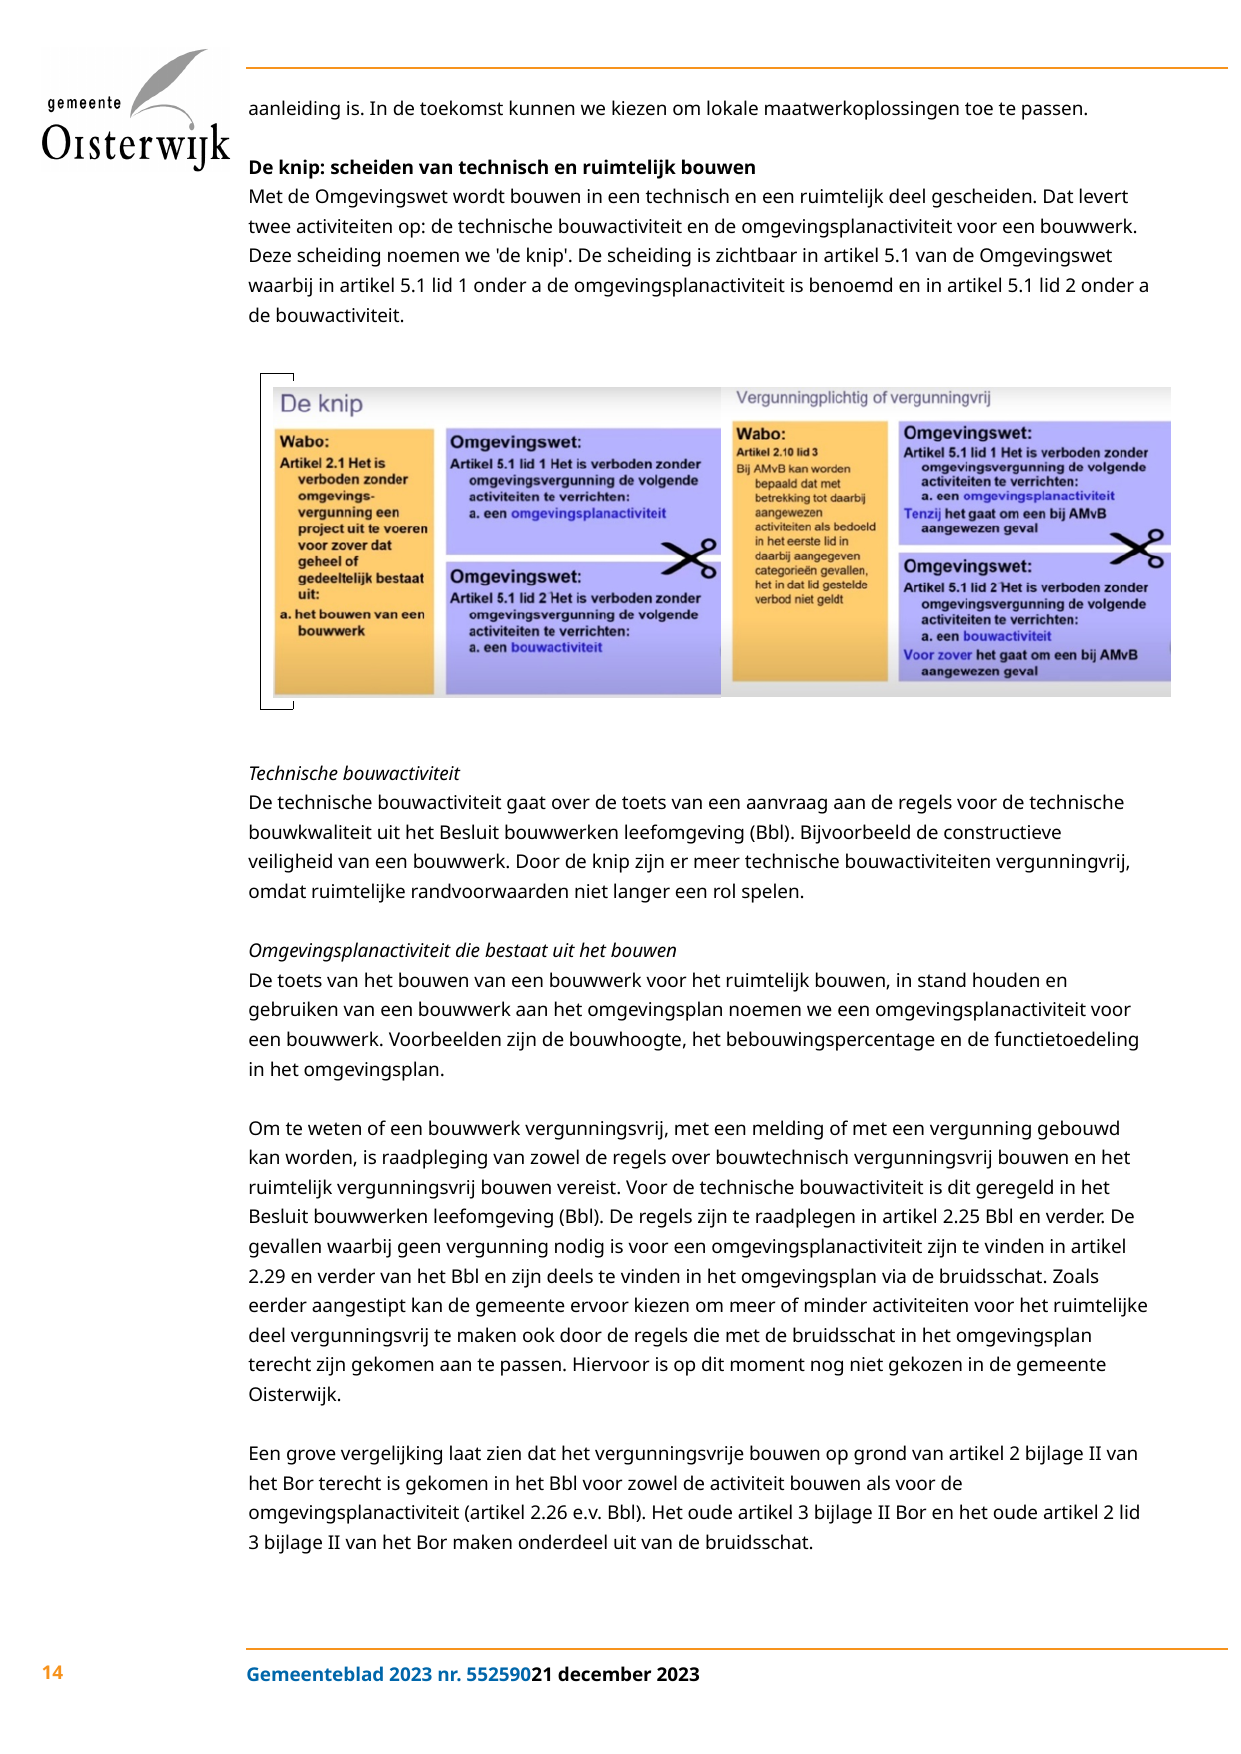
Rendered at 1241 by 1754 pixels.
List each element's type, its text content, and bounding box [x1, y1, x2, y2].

picture [41, 47, 231, 172]
text Omgevingsplanactiviteit die bestaat uit het bouwen [248, 937, 1152, 963]
text aanleiding is. In de toekomst kunnen we kiezen om lokale maatwerkoplossingen toe te passen. [248, 95, 1152, 121]
text Technische bouwactiviteit [248, 760, 1152, 786]
text Een grove vergelijking laat zien dat het vergunningsvrije bouwen op grond van artikel 2 bijlage II van het Bor terecht is gekomen in het Bbl voor zowel de activiteit bouwen als voor de omgevingsplanactiviteit (artikel 2.26 e.v. Bbl). Het oude artikel 3 bijlage II Bor en het oude artikel 2 lid 3 bijlage II van het Bor maken onderdeel uit van de bruidsschat. [248, 1440, 1152, 1555]
picture [268, 381, 1173, 701]
text De technische bouwactiviteit gaat over de toets van een aanvraag aan de regels voor de technische bouwkwaliteit uit het Besluit bouwwerken leefomgeving (Bbl). Bijvoorbeeld de constructieve veiligheid van een bouwwerk. Door de knip zijn er meer technische bouwactiviteiten vergunningvrij, omdat ruimtelijke randvoorwaarden niet langer een rol spelen. [248, 789, 1152, 904]
text Om te weten of een bouwwerk vergunningsvrij, met een melding of met een vergunning gebouwd kan worden, is raadpleging van zowel de regels over bouwtechnisch vergunningsvrij bouwen en het ruimtelijk vergunningsvrij bouwen vereist. Voor de technische bouwactiviteit is dit geregeld in het Besluit bouwwerken leefomgeving (Bbl). De regels zijn te raadplegen in artikel 2.25 Bbl en verder. De gevallen waarbij geen vergunning nodig is voor een omgevingsplanactiviteit zijn te vinden in artikel 2.29 en verder van het Bbl en zijn deels te vinden in het omgevingsplan via de bruidsschat. Zoals eerder aangestipt kan de gemeente ervoor kiezen om meer of minder activiteiten voor het ruimtelijke deel vergunningsvrij te maken ook door de regels die met de bruidsschat in het omgevingsplan terecht zijn gekomen aan te passen. Hiervoor is op dit moment nog niet gekozen in de gemeente Oisterwijk. [248, 1115, 1152, 1407]
text Met de Omgevingswet wordt bouwen in een technisch en een ruimtelijk deel gescheiden. Dat levert twee activiteiten op: de technische bouwactiviteit en de omgevingsplanactiviteit voor een bouwwerk. Deze scheiding noemen we 'de knip'. De scheiding is zichtbaar in artikel 5.1 van de Omgevingswet waarbij in artikel 5.1 lid 1 onder a de omgevingsplanactiviteit is benoemd en in artikel 5.1 lid 2 onder a de bouwactiviteit. [248, 183, 1152, 328]
text De knip: scheiden van technisch en ruimtelijk bouwen [248, 154, 1152, 180]
text De toets van het bouwen van een bouwwerk voor het ruimtelijk bouwen, in stand houden en gebruiken van een bouwwerk aan het omgevingsplan noemen we een omgevingsplanactiviteit voor een bouwwerk. Voorbeelden zijn de bouwhoogte, het bebouwingspercentage en de functietoedeling in het omgevingsplan. [248, 967, 1152, 1082]
